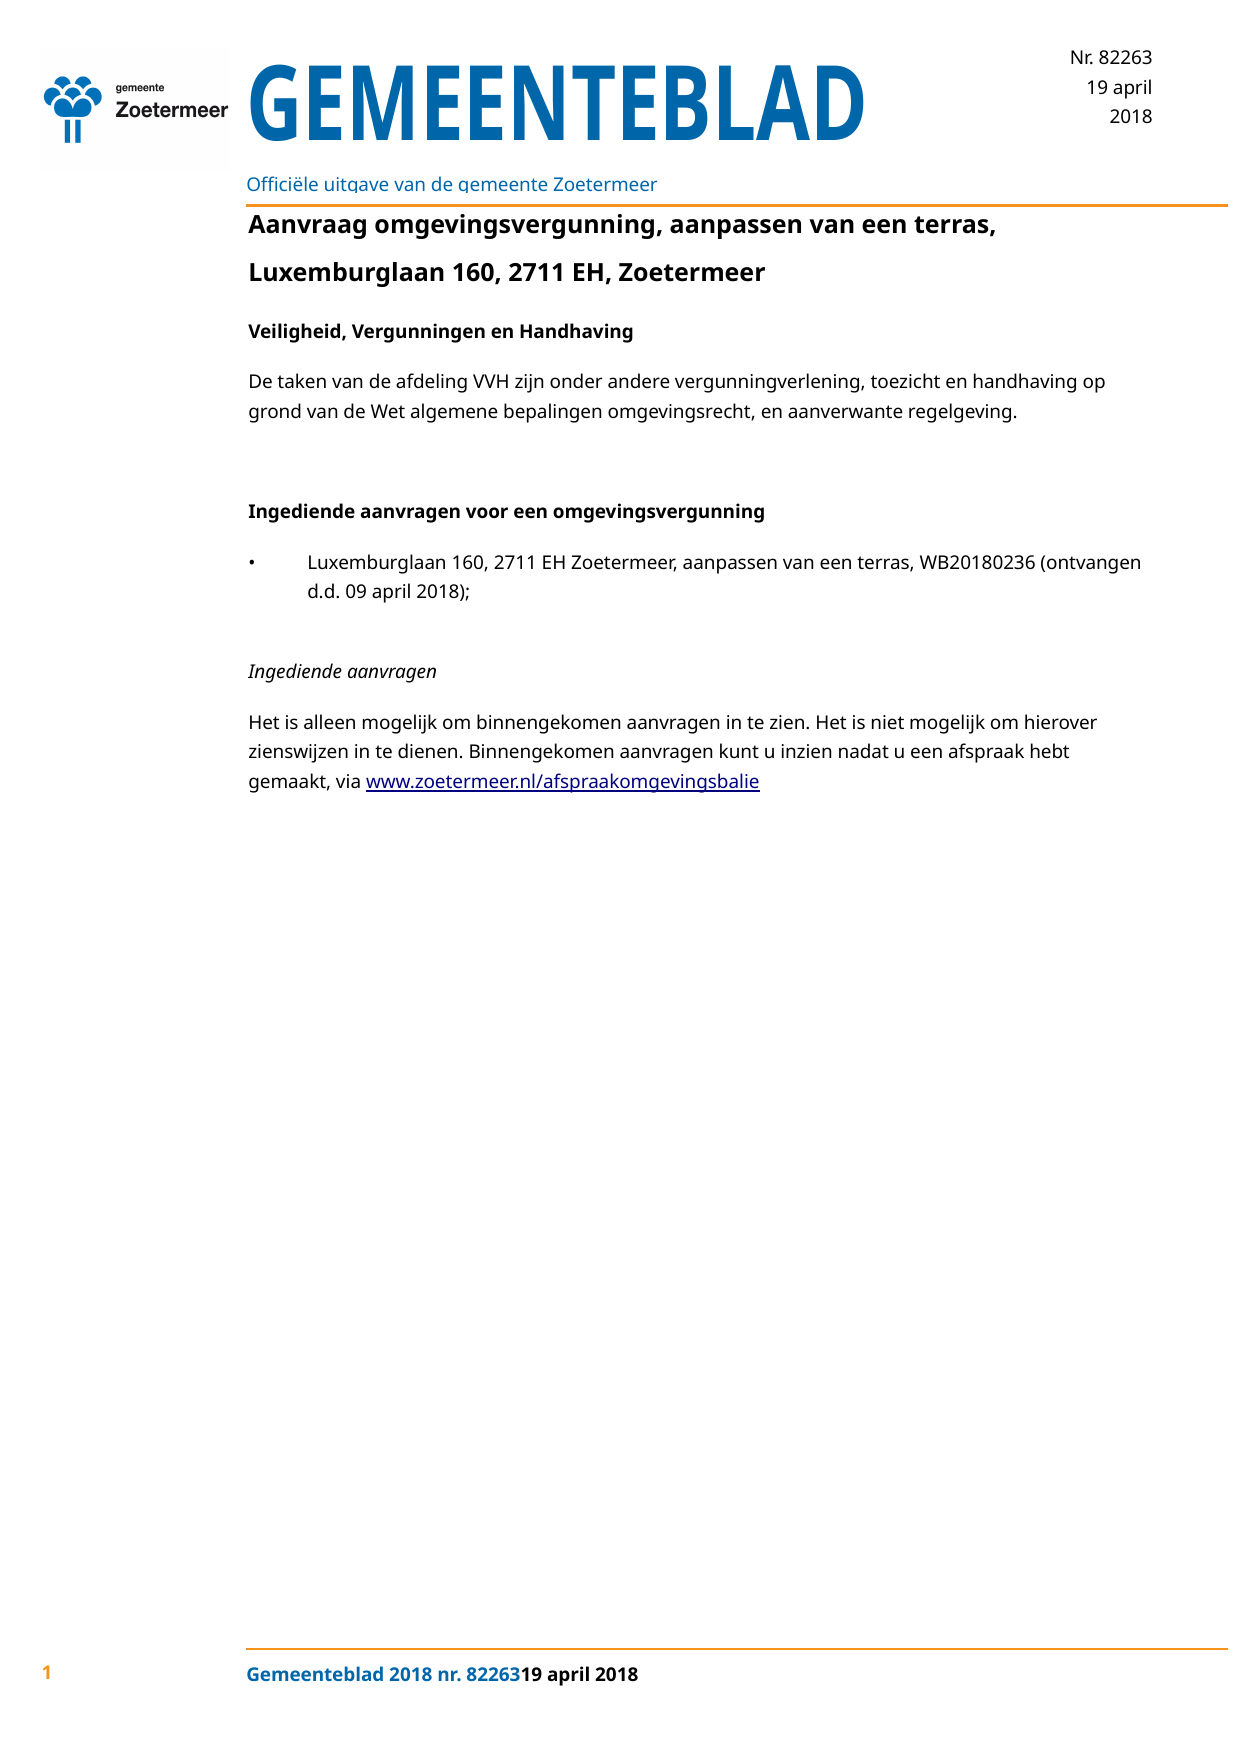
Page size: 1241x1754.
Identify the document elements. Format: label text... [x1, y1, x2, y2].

text Ingediende aanvragen voor een omgevingsvergunning [248, 499, 1152, 524]
text De taken van de afdeling VVH zijn onder andere vergunningverlening, toezicht en handhaving op grond van de Wet algemene bepalingen omgevingsrecht, en aanverwante regelgeving. [248, 368, 1152, 424]
text Aanvraag omgevingsvergunning, aanpassen van een terras, Luxemburglaan 160, 2711 EH, Zoetermeer [248, 207, 1152, 288]
text Het is alleen mogelijk om binnengekomen aanvragen in te zien. Het is niet mogelijk om hierover zienswijzen in te dienen. Binnengekomen aanvragen kunt u inzien nadat u een afspraak hebt gemaakt, via www.zoetermeer.nl/afspraakomgevingsbalie [248, 709, 1152, 794]
text Veiligheid, Vergunningen en Handhaving [248, 318, 1152, 344]
picture [41, 47, 231, 172]
text Ingediende aanvragen [248, 659, 1152, 684]
list Luxemburglaan 160, 2711 EH Zoetermeer, aanpassen van een terras, WB20180236 (ontvangen d.d. 09 april 2018); [248, 549, 1152, 604]
